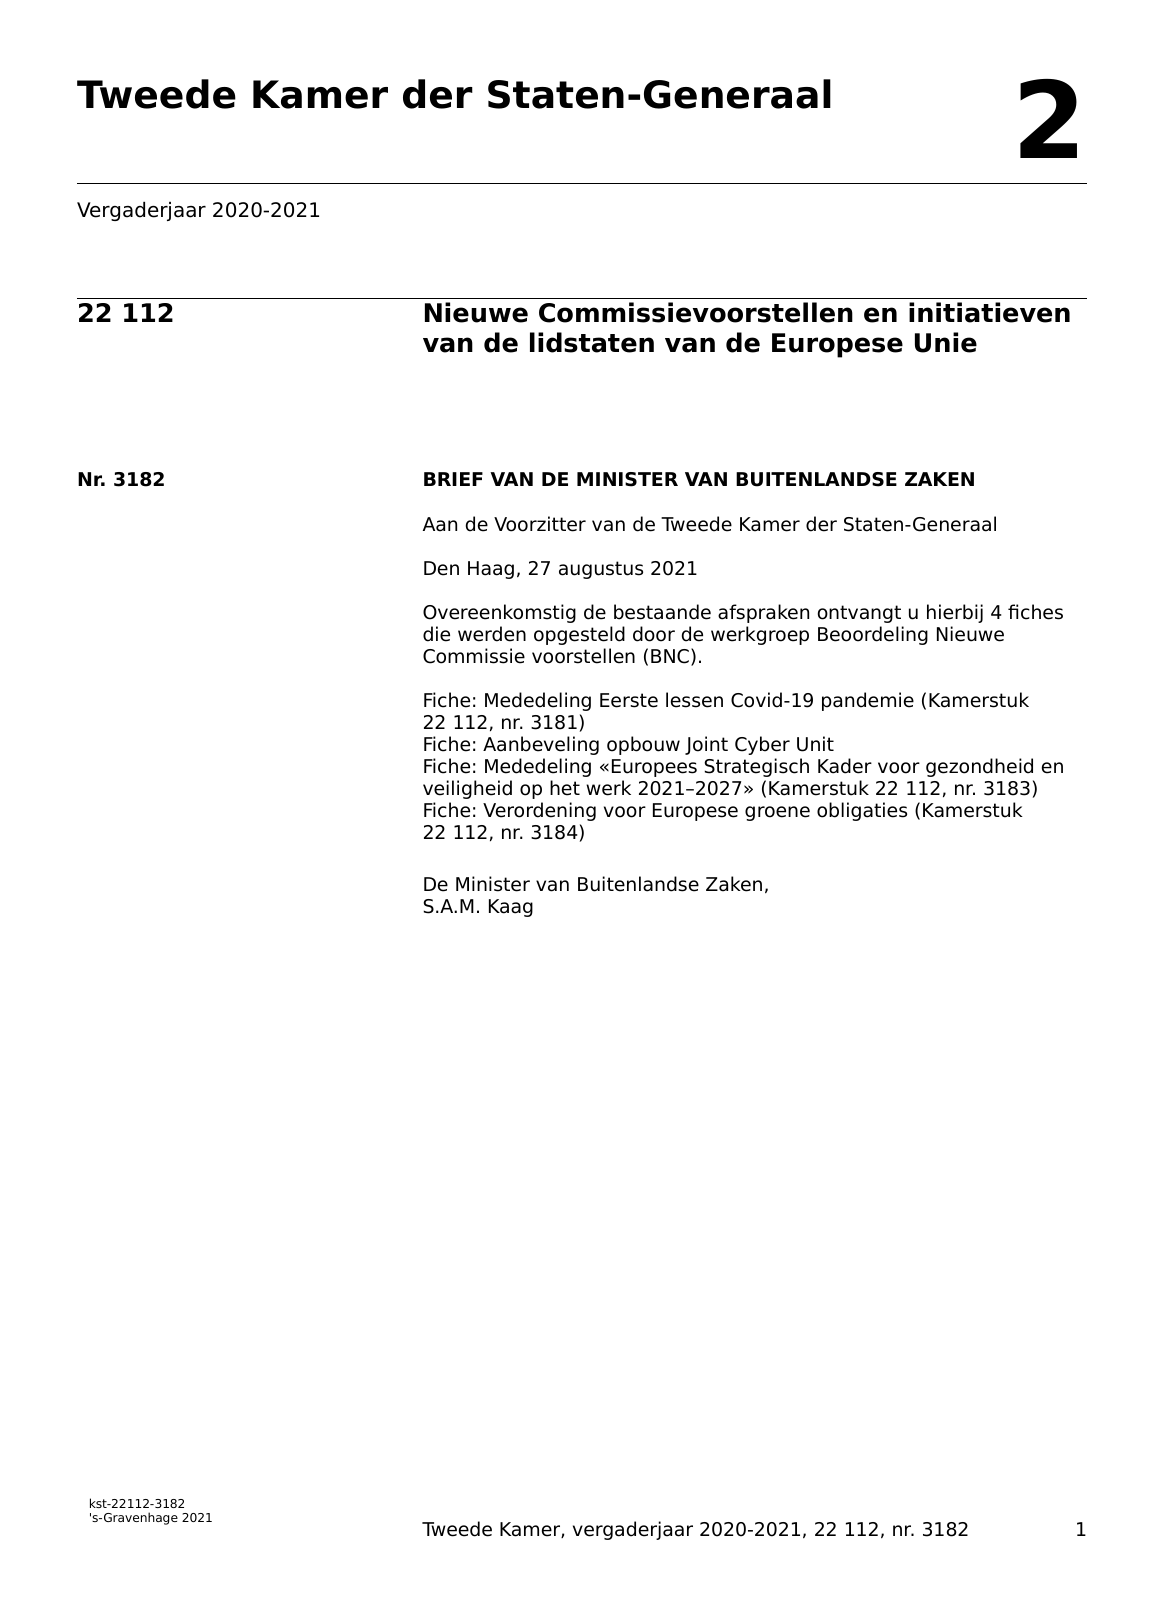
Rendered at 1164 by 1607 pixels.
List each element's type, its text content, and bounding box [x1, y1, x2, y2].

subtitle 22 112 Nieuwe Commissievoorstellen en initiatieven van de lidstaten van de Europese Unie [77, 299, 1087, 358]
text Den Haag, 27 augustus 2021 [422, 558, 1087, 580]
text kst-22112-3182 [88, 1497, 323, 1511]
text Fiche: Mededeling Eerste lessen Covid-19 pandemie (Kamerstuk 22 112, nr. 3181) [422, 690, 1087, 734]
table_header 2 [886, 59, 1087, 183]
text 's-Gravenhage 2021 [88, 1511, 323, 1525]
table_cell Vergaderjaar 2020-2021 [77, 184, 1087, 298]
text Aan de Voorzitter van de Tweede Kamer der Staten-Generaal [422, 513, 1087, 536]
text Fiche: Aanbeveling opbouw Joint Cyber Unit [422, 734, 1087, 756]
text Fiche: Verordening voor Europese groene obligaties (Kamerstuk 22 112, nr. 3184) [422, 800, 1087, 844]
text Overeenkomstig de bestaande afspraken ontvangt u hierbij 4 fiches die werden opgesteld door de werkgroep Beoordeling Nieuwe Commissie voorstellen (BNC). [422, 602, 1087, 668]
text Fiche: Mededeling «Europees Strategisch Kader voor gezondheid en veiligheid op het werk 2021–2027» (Kamerstuk 22 112, nr. 3183) [422, 756, 1087, 800]
subtitle Nr. 3182 BRIEF VAN DE MINISTER VAN BUITENLANDSE ZAKEN [77, 469, 1087, 491]
text De Minister van Buitenlandse Zaken, S.A.M. Kaag [422, 874, 1087, 918]
table_header Tweede Kamer der Staten-Generaal [77, 59, 886, 183]
